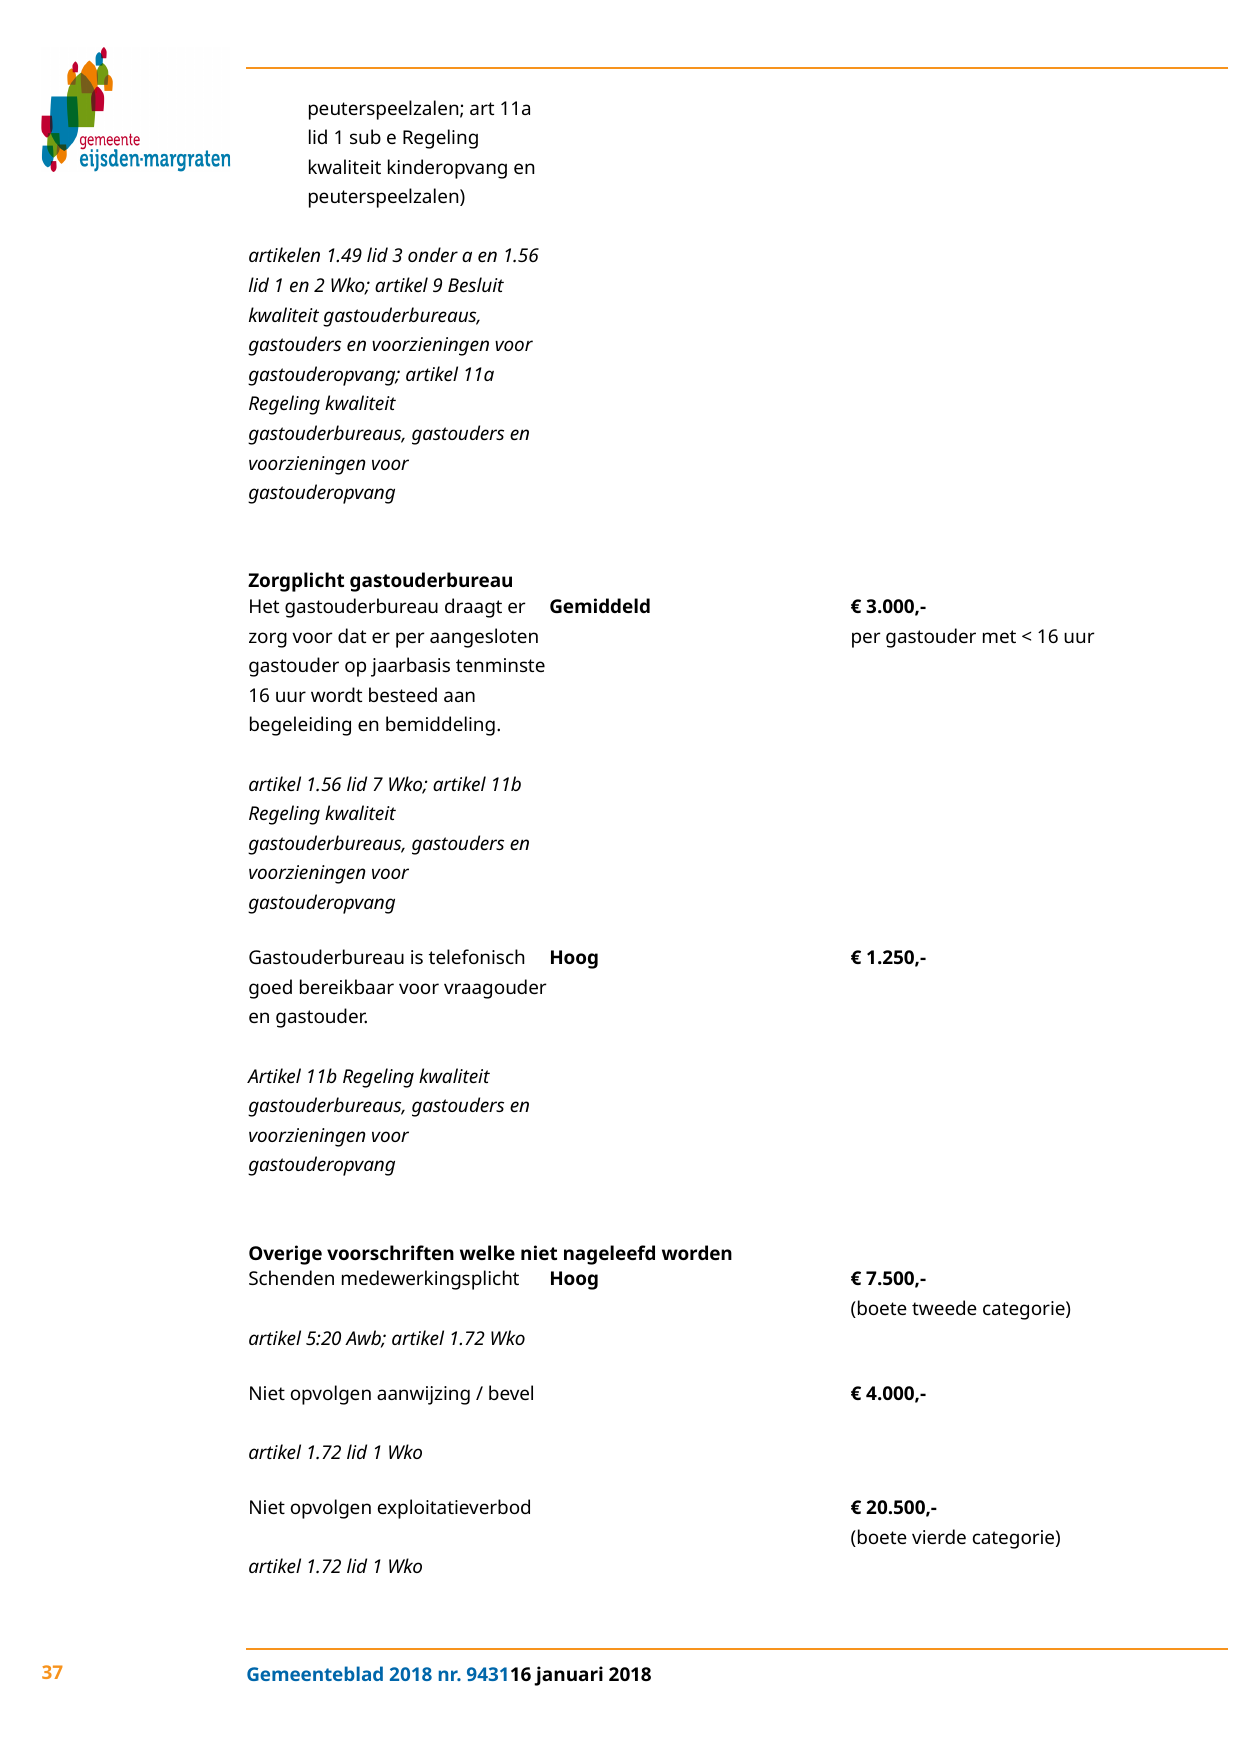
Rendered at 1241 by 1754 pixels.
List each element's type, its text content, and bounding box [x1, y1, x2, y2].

table_cell € 7.500,- (boete tweede categorie) [850, 1266, 1152, 1380]
table_cell Niet opvolgen exploitatieverbod artikel 1.72 lid 1 Wko [248, 1495, 549, 1609]
table_cell peuterspeelzalen; art 11a lid 1 sub e Regeling kwaliteit kinderopvang en peuterspeelzalen) artikelen 1.49 lid 3 onder a en 1.56 lid 1 en 2 Wko; artikel 9 Besluit kwaliteit gastouderbureaus, gastouders en voorzieningen voor gastouderopvang; artikel 11a Regeling kwaliteit gastouderbureaus, gastouders en voorzieningen voor gastouderopvang [248, 95, 549, 535]
table_cell € 20.500,- (boete vierde categorie) [850, 1495, 1152, 1609]
table_cell Niet opvolgen aanwijzing / bevel artikel 1.72 lid 1 Wko [248, 1380, 549, 1494]
table_cell € 4.000,- [850, 1380, 1152, 1494]
table_cell € 1.250,- [850, 945, 1152, 1207]
table_cell € 3.000,- per gastouder met < 16 uur [850, 593, 1152, 944]
table_cell [549, 95, 850, 535]
table_cell Het gastouderbureau draagt er zorg voor dat er per aangesloten gastouder op jaarbasis tenminste 16 uur wordt besteed aan begeleiding en bemiddeling. artikel 1.56 lid 7 Wko; artikel 11b Regeling kwaliteit gastouderbureaus, gastouders en voorzieningen voor gastouderopvang [248, 593, 549, 944]
table_cell Hoog [549, 945, 850, 1207]
table_cell Schenden medewerkingsplicht artikel 5:20 Awb; artikel 1.72 Wko [248, 1266, 549, 1380]
table_header Zorgplicht gastouderbureau [248, 568, 1152, 593]
table_cell Hoog [549, 1266, 850, 1609]
table_cell Gastouderbureau is telefonisch goed bereikbaar voor vraagouder en gastouder. Artikel 11b Regeling kwaliteit gastouderbureaus, gastouders en voorzieningen voor gastouderopvang [248, 945, 549, 1207]
picture [41, 47, 231, 172]
table_cell Gemiddeld [549, 593, 850, 944]
table_cell [850, 95, 1152, 535]
table_header Overige voorschriften welke niet nageleefd worden [248, 1240, 1152, 1266]
